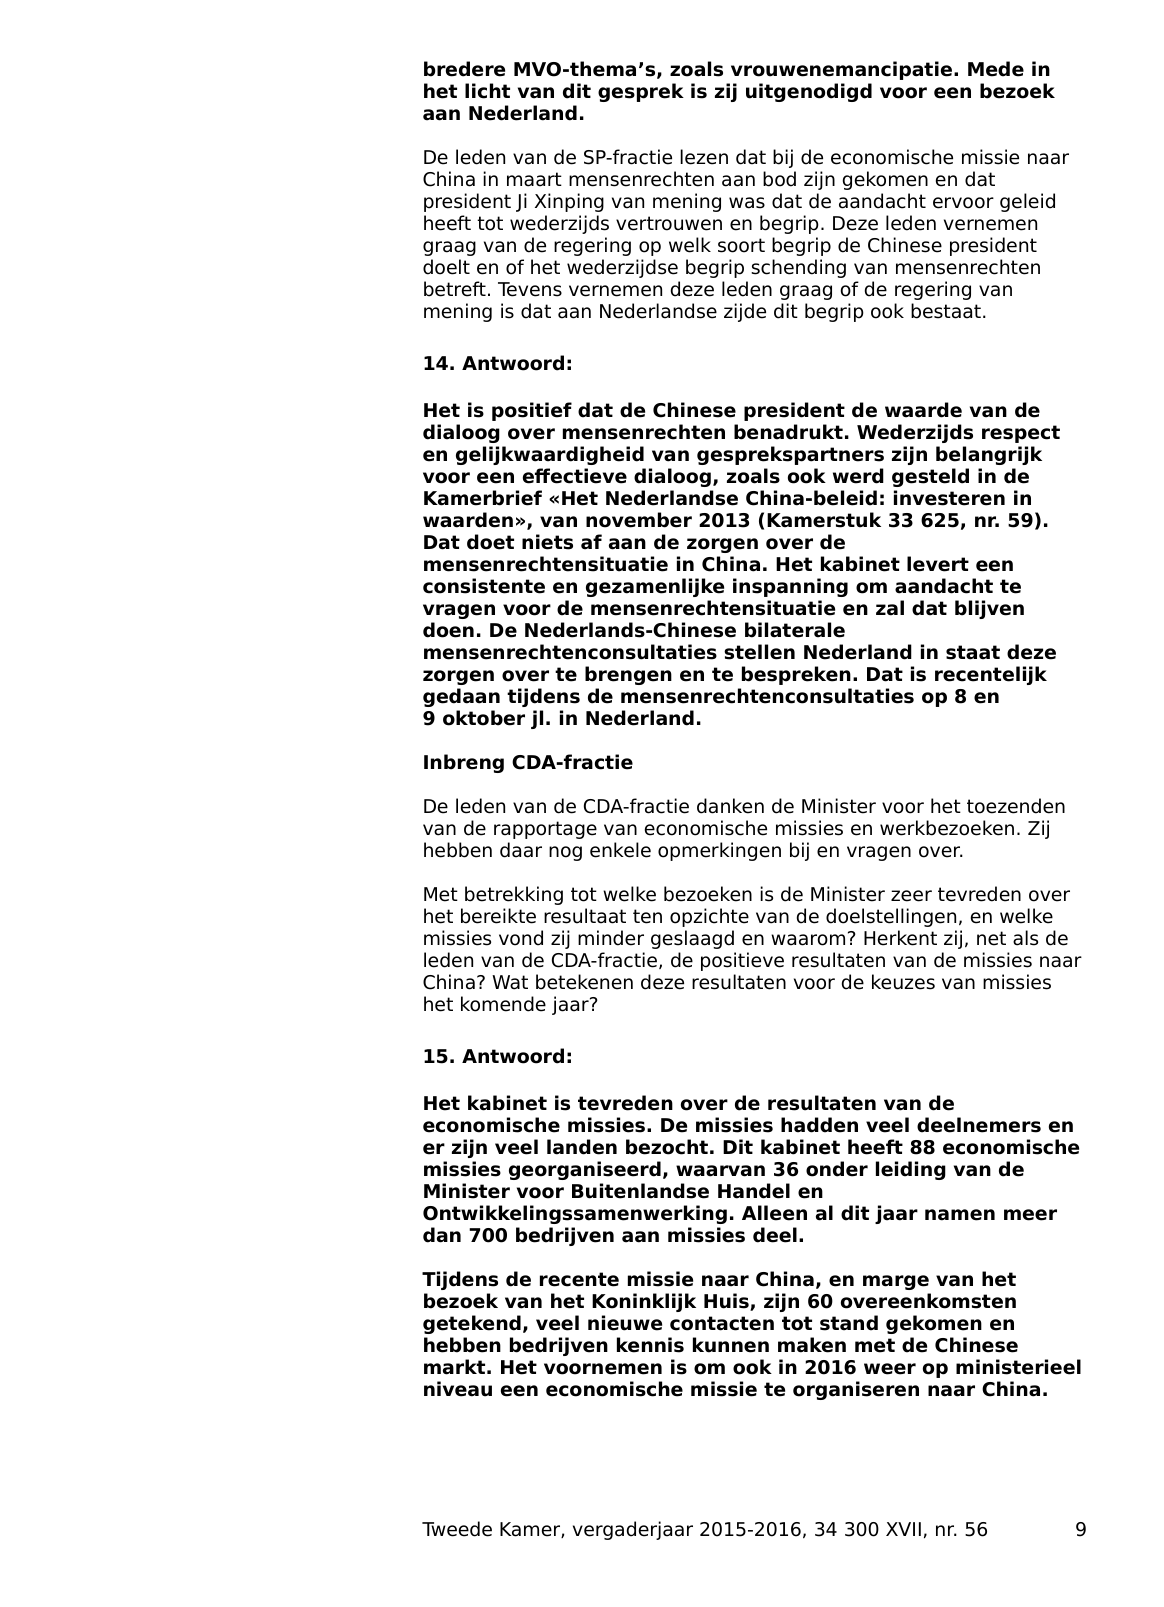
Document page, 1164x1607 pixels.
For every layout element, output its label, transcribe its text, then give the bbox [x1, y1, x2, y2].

text De leden van de SP-fractie lezen dat bij de economische missie naar China in maart mensenrechten aan bod zijn gekomen en dat president Ji Xinping van mening was dat de aandacht ervoor geleid heeft tot wederzijds vertrouwen en begrip. Deze leden vernemen graag van de regering op welk soort begrip de Chinese president doelt en of het wederzijdse begrip schending van mensenrechten betreft. Tevens vernemen deze leden graag of de regering van mening is dat aan Nederlandse zijde dit begrip ook bestaat. [422, 147, 1087, 323]
subtitle Inbreng CDA-fractie [422, 752, 1087, 774]
text Tijdens de recente missie naar China, en marge van het bezoek van het Koninklijk Huis, zijn 60 overeenkomsten getekend, veel nieuwe contacten tot stand gekomen en hebben bedrijven kennis kunnen maken met de Chinese markt. Het voornemen is om ook in 2016 weer op ministerieel niveau een economische missie te organiseren naar China. [422, 1269, 1087, 1401]
text Het kabinet is tevreden over de resultaten van de economische missies. De missies hadden veel deelnemers en er zijn veel landen bezocht. Dit kabinet heeft 88 economische missies georganiseerd, waarvan 36 onder leiding van de Minister voor Buitenlandse Handel en Ontwikkelingssamenwerking. Alleen al dit jaar namen meer dan 700 bedrijven aan missies deel. [422, 1093, 1087, 1247]
text De leden van de CDA-fractie danken de Minister voor het toezenden van de rapportage van economische missies en werkbezoeken. Zij hebben daar nog enkele opmerkingen bij en vragen over. [422, 796, 1087, 862]
subtitle 14. Antwoord: [422, 353, 1087, 375]
text Met betrekking tot welke bezoeken is de Minister zeer tevreden over het bereikte resultaat ten opzichte van de doelstellingen, en welke missies vond zij minder geslaagd en waarom? Herkent zij, net als de leden van de CDA-fractie, de positieve resultaten van de missies naar China? Wat betekenen deze resultaten voor de keuzes van missies het komende jaar? [422, 884, 1087, 1016]
text bredere MVO-thema’s, zoals vrouwenemancipatie. Mede in het licht van dit gesprek is zij uitgenodigd voor een bezoek aan Nederland. [422, 59, 1087, 125]
subtitle 15. Antwoord: [422, 1046, 1087, 1068]
text Het is positief dat de Chinese president de waarde van de dialoog over mensenrechten benadrukt. Wederzijds respect en gelijkwaardigheid van gesprekspartners zijn belangrijk voor een effectieve dialoog, zoals ook werd gesteld in de Kamerbrief «Het Nederlandse China-beleid: investeren in waarden», van november 2013 (Kamerstuk 33 625, nr. 59). Dat doet niets af aan de zorgen over de mensenrechtensituatie in China. Het kabinet levert een consistente en gezamenlijke inspanning om aandacht te vragen voor de mensenrechtensituatie en zal dat blijven doen. De Nederlands-Chinese bilaterale mensenrechtenconsultaties stellen Nederland in staat deze zorgen over te brengen en te bespreken. Dat is recentelijk gedaan tijdens de mensenrechtenconsultaties op 8 en 9 oktober jl. in Nederland. [422, 400, 1087, 730]
